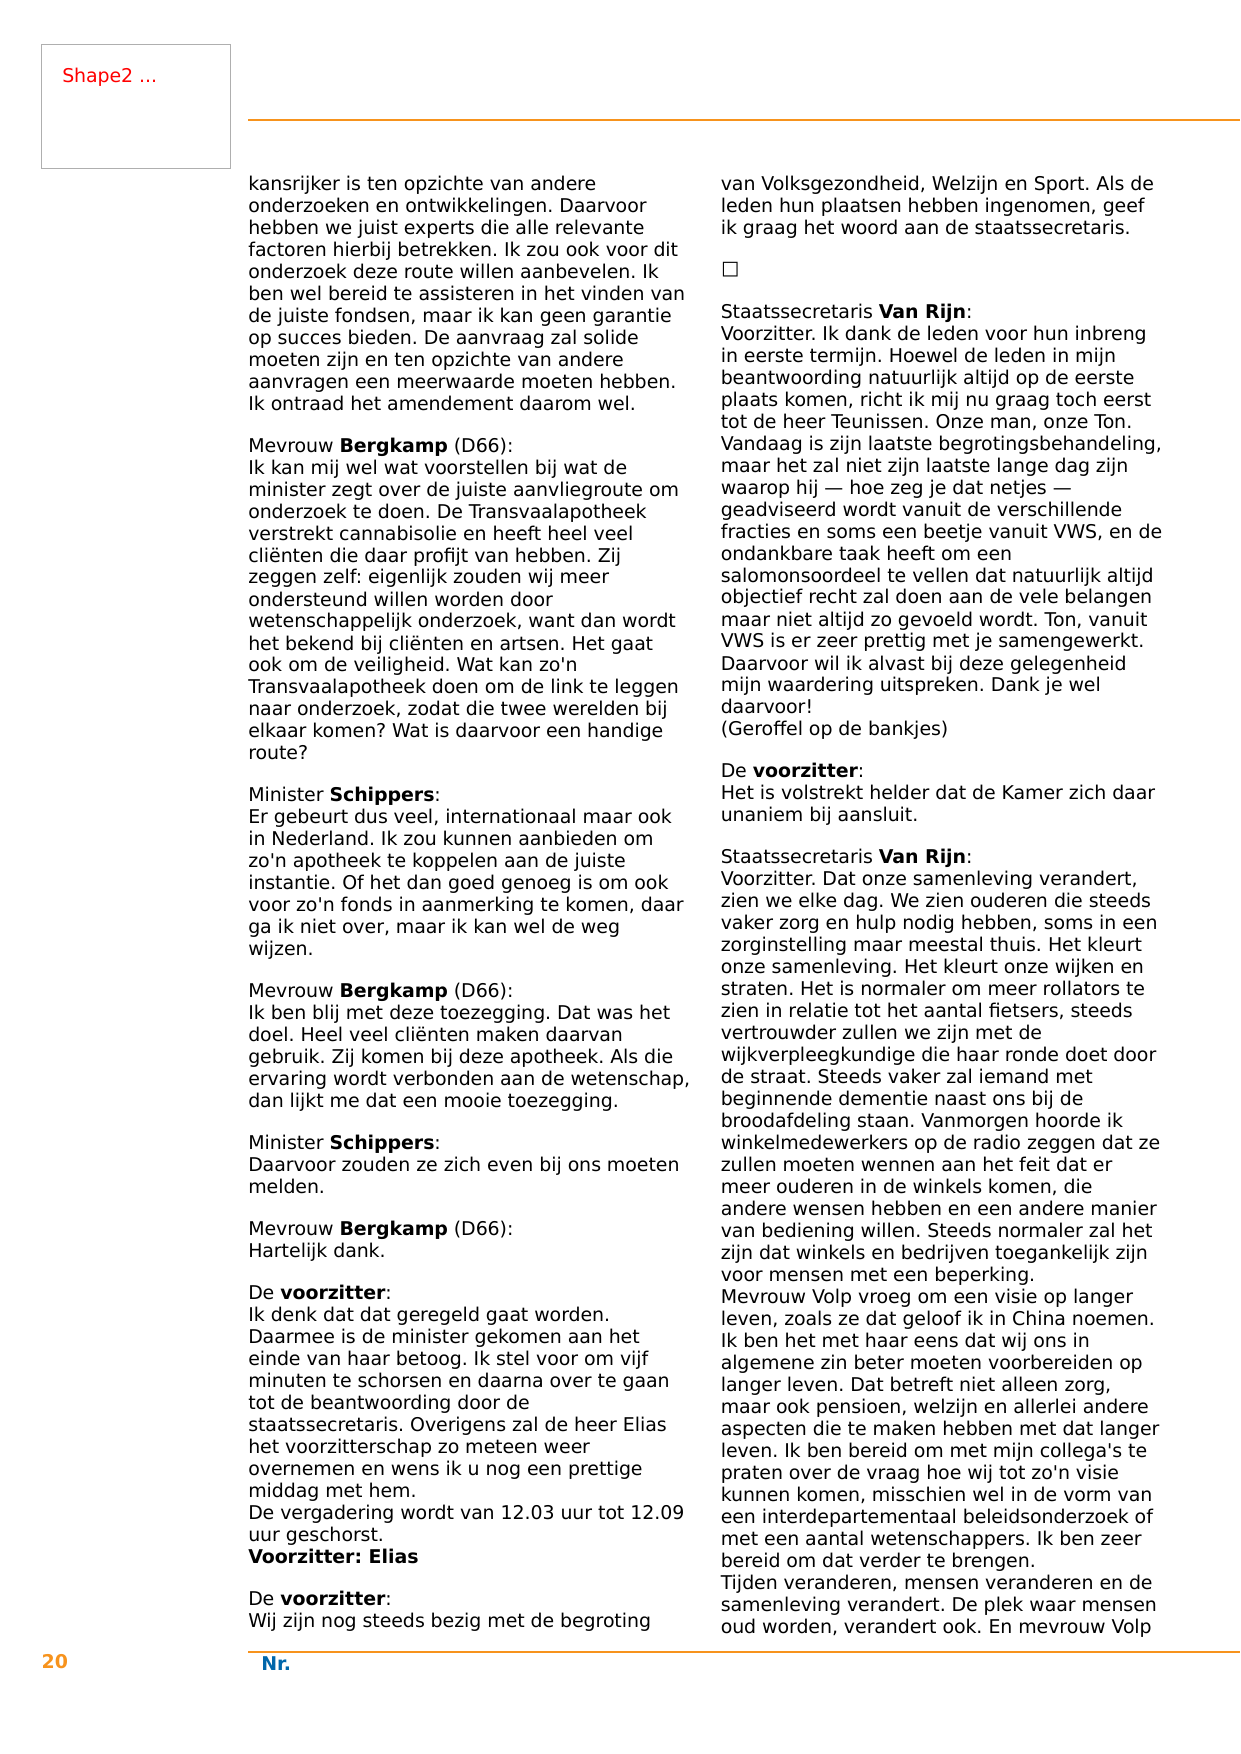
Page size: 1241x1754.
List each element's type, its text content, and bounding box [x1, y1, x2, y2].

text Staatssecretaris Van Rijn: [721, 846, 1163, 868]
text Mevrouw Bergkamp (D66): [248, 1218, 691, 1240]
text Voorzitter. Dat onze samenleving verandert, zien we elke dag. We zien ouderen die steeds vaker zorg en hulp nodig hebben, soms in een zorginstelling maar meestal thuis. Het kleurt onze samenleving. Het kleurt onze wijken en straten. Het is normaler om meer rollators te zien in relatie tot het aantal fietsers, steeds vertrouwder zullen we zijn met de wijkverpleegkundige die haar ronde doet door de straat. Steeds vaker zal iemand met beginnende dementie naast ons bij de broodafdeling staan. Vanmorgen hoorde ik winkelmedewerkers op de radio zeggen dat ze zullen moeten wennen aan het feit dat er meer ouderen in de winkels komen, die andere wensen hebben en een andere manier van bediening willen. Steeds normaler zal het zijn dat winkels en bedrijven toegankelijk zijn voor mensen met een beperking. [721, 868, 1163, 1286]
text (Geroffel op de bankjes) [721, 718, 1163, 740]
text Minister Schippers: [248, 784, 691, 806]
text De vergadering wordt van 12.03 uur tot 12.09 uur geschorst. [248, 1502, 691, 1546]
text Het is volstrekt helder dat de Kamer zich daar unaniem bij aansluit. [721, 782, 1163, 826]
text Mevrouw Volp vroeg om een visie op langer leven, zoals ze dat geloof ik in China noemen. Ik ben het met haar eens dat wij ons in algemene zin beter moeten voorbereiden op langer leven. Dat betreft niet alleen zorg, maar ook pensioen, welzijn en allerlei andere aspecten die te maken hebben met dat langer leven. Ik ben bereid om met mijn collega's te praten over de vraag hoe wij tot zo'n visie kunnen komen, misschien wel in de vorm van een interdepartementaal beleidsonderzoek of met een aantal wetenschappers. Ik ben zeer bereid om dat verder te brengen. [721, 1286, 1163, 1572]
text Ik kan mij wel wat voorstellen bij wat de minister zegt over de juiste aanvliegroute om onderzoek te doen. De Transvaalapotheek verstrekt cannabisolie en heeft heel veel cliënten die daar profijt van hebben. Zij zeggen zelf: eigenlijk zouden wij meer ondersteund willen worden door wetenschappelijk onderzoek, want dan wordt het bekend bij cliënten en artsen. Het gaat ook om de veiligheid. Wat kan zo'n Transvaalapotheek doen om de link te leggen naar onderzoek, zodat die twee werelden bij elkaar komen? Wat is daarvoor een handige route? [248, 457, 691, 764]
text Hartelijk dank. [248, 1240, 691, 1262]
text Daarvoor zouden ze zich even bij ons moeten melden. [248, 1154, 691, 1198]
text Voorzitter. Ik dank de leden voor hun inbreng in eerste termijn. Hoewel de leden in mijn beantwoording natuurlijk altijd op de eerste plaats komen, richt ik mij nu graag toch eerst tot de heer Teunissen. Onze man, onze Ton. Vandaag is zijn laatste begrotingsbehandeling, maar het zal niet zijn laatste lange dag zijn waarop hij — hoe zeg je dat netjes — geadviseerd wordt vanuit de verschillende fracties en soms een beetje vanuit VWS, en de ondankbare taak heeft om een salomonsoordeel te vellen dat natuurlijk altijd objectief recht zal doen aan de vele belangen maar niet altijd zo gevoeld wordt. Ton, vanuit VWS is er zeer prettig met je samengewerkt. Daarvoor wil ik alvast bij deze gelegenheid mijn waardering uitspreken. Dank je wel daarvoor! [721, 323, 1163, 718]
text Wij zijn nog steeds bezig met de begroting [248, 1609, 691, 1632]
text kansrijker is ten opzichte van andere onderzoeken en ontwikkelingen. Daarvoor hebben we juist experts die alle relevante factoren hierbij betrekken. Ik zou ook voor dit onderzoek deze route willen aanbevelen. Ik ben wel bereid te assisteren in het vinden van de juiste fondsen, maar ik kan geen garantie op succes bieden. De aanvraag zal solide moeten zijn en ten opzichte van andere aanvragen een meerwaarde moeten hebben. Ik ontraad het amendement daarom wel. [248, 173, 691, 414]
text Daarmee is de minister gekomen aan het einde van haar betoog. Ik stel voor om vijf minuten te schorsen en daarna over te gaan tot de beantwoording door de staatssecretaris. Overigens zal de heer Elias het voorzitterschap zo meteen weer overnemen en wens ik u nog een prettige middag met hem. [248, 1326, 691, 1502]
text De voorzitter: [248, 1588, 691, 1609]
text Voorzitter: Elias [248, 1546, 691, 1568]
text Mevrouw Bergkamp (D66): [248, 434, 691, 457]
text Staatssecretaris Van Rijn: [721, 301, 1163, 323]
text Ik ben blij met deze toezegging. Dat was het doel. Heel veel cliënten maken daarvan gebruik. Zij komen bij deze apotheek. Als die ervaring wordt verbonden aan de wetenschap, dan lijkt me dat een mooie toezegging. [248, 1002, 691, 1112]
text ⬜ [721, 259, 1163, 281]
text Mevrouw Bergkamp (D66): [248, 980, 691, 1002]
text De voorzitter: [721, 760, 1163, 782]
text Ik denk dat dat geregeld gaat worden. [248, 1304, 691, 1326]
text Minister Schippers: [248, 1132, 691, 1154]
text Tijden veranderen, mensen veranderen en de samenleving verandert. De plek waar mensen oud worden, verandert ook. En mevrouw Volp [721, 1572, 1163, 1637]
text De voorzitter: [248, 1282, 691, 1304]
text Er gebeurt dus veel, internationaal maar ook in Nederland. Ik zou kunnen aanbieden om zo'n apotheek te koppelen aan de juiste instantie. Of het dan goed genoeg is om ook voor zo'n fonds in aanmerking te komen, daar ga ik niet over, maar ik kan wel de weg wijzen. [248, 806, 691, 960]
text van Volksgezondheid, Welzijn en Sport. Als de leden hun plaatsen hebben ingenomen, geef ik graag het woord aan de staatssecretaris. [721, 173, 1163, 239]
